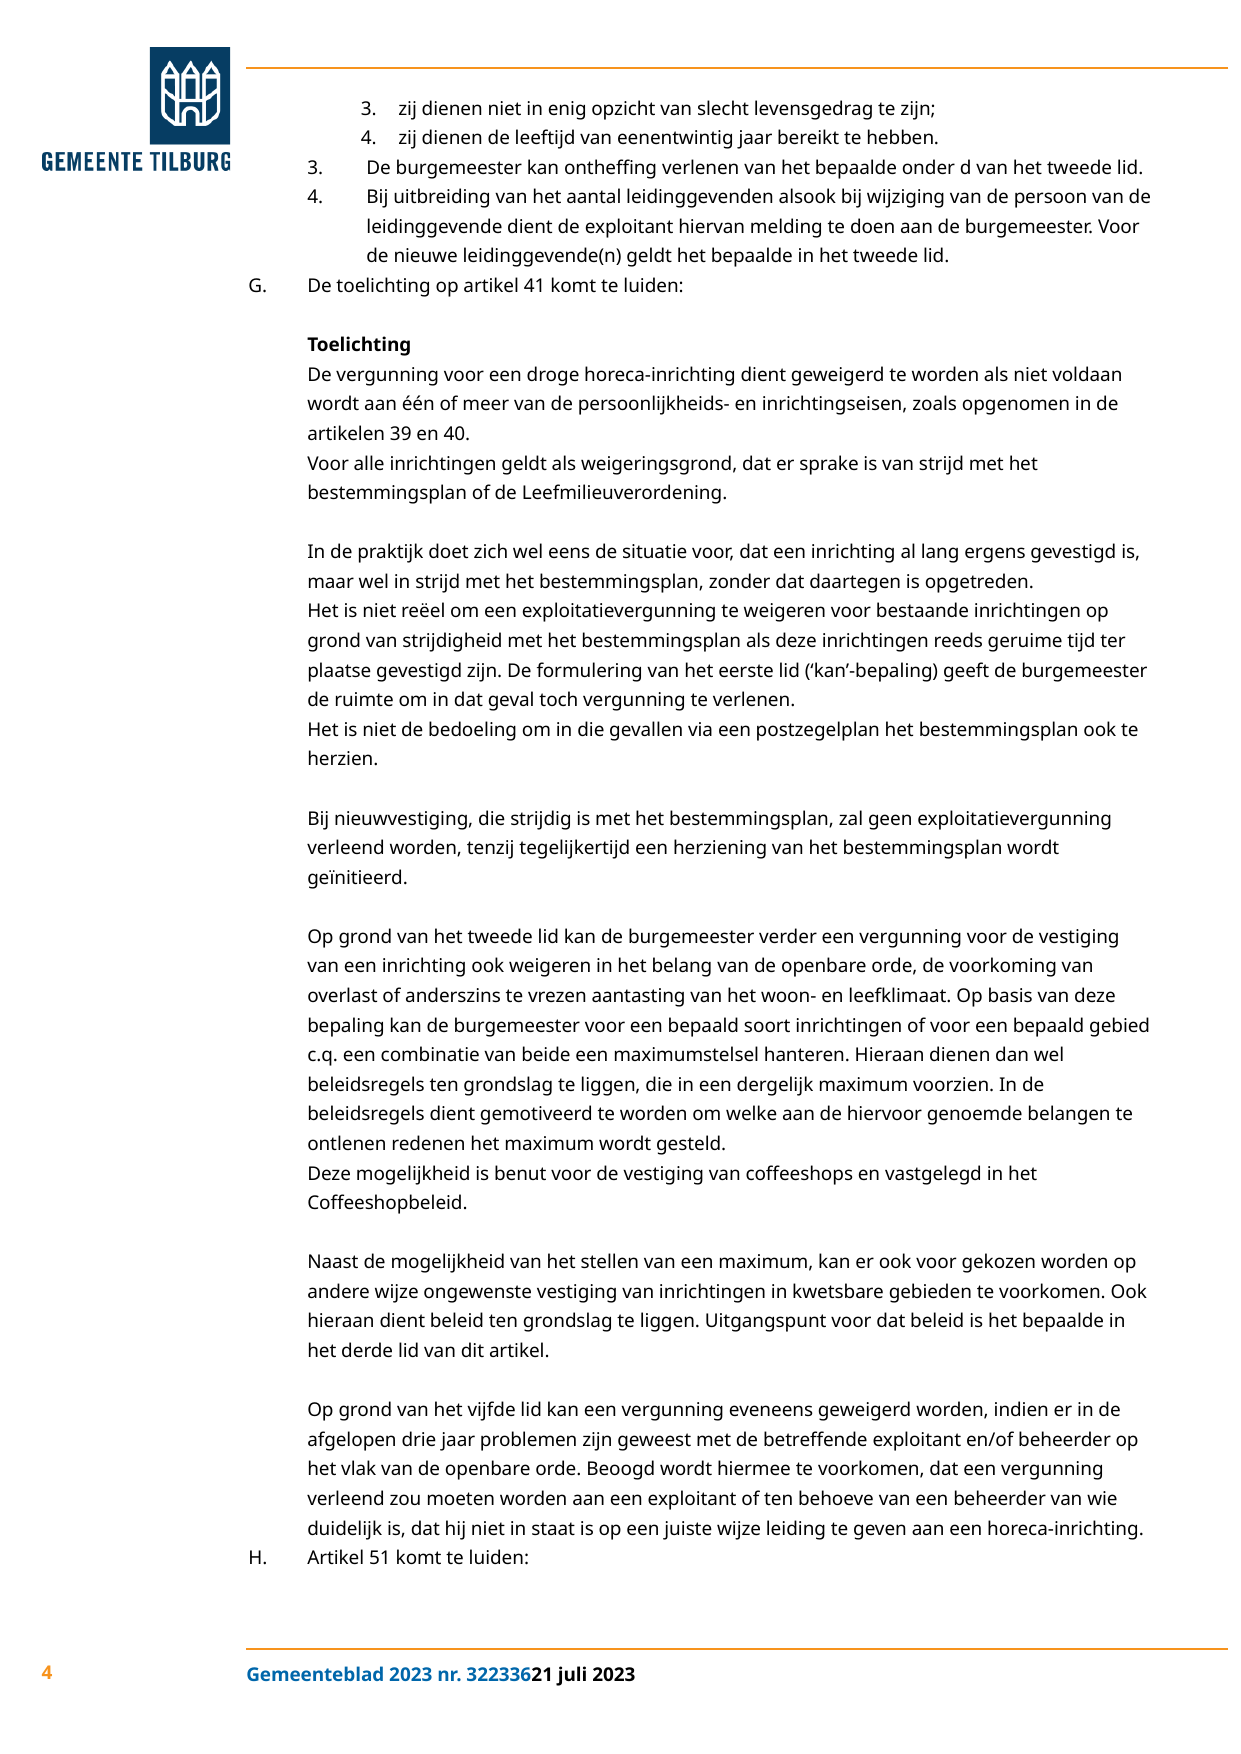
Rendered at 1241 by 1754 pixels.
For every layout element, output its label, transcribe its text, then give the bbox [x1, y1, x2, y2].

list Toelichting [248, 331, 1152, 357]
list Bij nieuwvestiging, die strijdig is met het bestemmingsplan, zal geen exploitatievergunning verleend worden, tenzij tegelijkertijd een herziening van het bestemmingsplan wordt geïnitieerd. [248, 805, 1152, 890]
list Het is niet de bedoeling om in die gevallen via een postzegelplan het bestemmingsplan ook te herzien. [248, 716, 1152, 771]
list Bij uitbreiding van het aantal leidinggevenden alsook bij wijziging van de persoon van de leidinggevende dient de exploitant hiervan melding te doen aan de burgemeester. Voor de nieuwe leidinggevende(n) geldt het bepaalde in het tweede lid. [307, 183, 1152, 268]
list Op grond van het vijfde lid kan een vergunning eveneens geweigerd worden, indien er in de afgelopen drie jaar problemen zijn geweest met de betreffende exploitant en/of beheerder op het vlak van de openbare orde. Beoogd wordt hiermee te voorkomen, dat een vergunning verleend zou moeten worden aan een exploitant of ten behoeve van een beheerder van wie duidelijk is, dat hij niet in staat is op een juiste wijze leiding te geven aan een horeca-inrichting. [248, 1396, 1152, 1541]
list Naast de mogelijkheid van het stellen van een maximum, kan er ook voor gekozen worden op andere wijze ongewenste vestiging van inrichtingen in kwetsbare gebieden te voorkomen. Ook hieraan dient beleid ten grondslag te liggen. Uitgangspunt voor dat beleid is het bepaalde in het derde lid van dit artikel. [248, 1248, 1152, 1363]
list zij dienen de leeftijd van eenentwintig jaar bereikt te hebben. [361, 124, 1152, 150]
list Voor alle inrichtingen geldt als weigeringsgrond, dat er sprake is van strijd met het bestemmingsplan of de Leefmilieuverordening. [248, 450, 1152, 505]
list Deze mogelijkheid is benut voor de vestiging van coffeeshops en vastgelegd in het Coffeeshopbeleid. [248, 1160, 1152, 1215]
list Het is niet reëel om een exploitatievergunning te weigeren voor bestaande inrichtingen op grond van strijdigheid met het bestemmingsplan als deze inrichtingen reeds geruime tijd ter plaatse gevestigd zijn. De formulering van het eerste lid (‘kan’-bepaling) geeft de burgemeester de ruimte om in dat geval toch vergunning te verlenen. [248, 598, 1152, 712]
list De toelichting op artikel 41 komt te luiden: [248, 272, 1152, 298]
picture [41, 47, 231, 172]
list De burgemeester kan ontheffing verlenen van het bepaalde onder d van het tweede lid. [307, 154, 1152, 180]
list zij dienen niet in enig opzicht van slecht levensgedrag te zijn; [361, 95, 1152, 121]
list In de praktijk doet zich wel eens de situatie voor, dat een inrichting al lang ergens gevestigd is, maar wel in strijd met het bestemmingsplan, zonder dat daartegen is opgetreden. [248, 538, 1152, 594]
list De vergunning voor een droge horeca-inrichting dient geweigerd te worden als niet voldaan wordt aan één of meer van de persoonlijkheids- en inrichtingseisen, zoals opgenomen in de artikelen 39 en 40. [248, 361, 1152, 446]
list Op grond van het tweede lid kan de burgemeester verder een vergunning voor de vestiging van een inrichting ook weigeren in het belang van de openbare orde, de voorkoming van overlast of anderszins te vrezen aantasting van het woon- en leefklimaat. Op basis van deze bepaling kan de burgemeester voor een bepaald soort inrichtingen of voor een bepaald gebied c.q. een combinatie van beide een maximumstelsel hanteren. Hieraan dienen dan wel beleidsregels ten grondslag te liggen, die in een dergelijk maximum voorzien. In de beleidsregels dient gemotiveerd te worden om welke aan de hiervoor genoemde belangen te ontlenen redenen het maximum wordt gesteld. [248, 923, 1152, 1156]
list Artikel 51 komt te luiden: [248, 1544, 1152, 1570]
